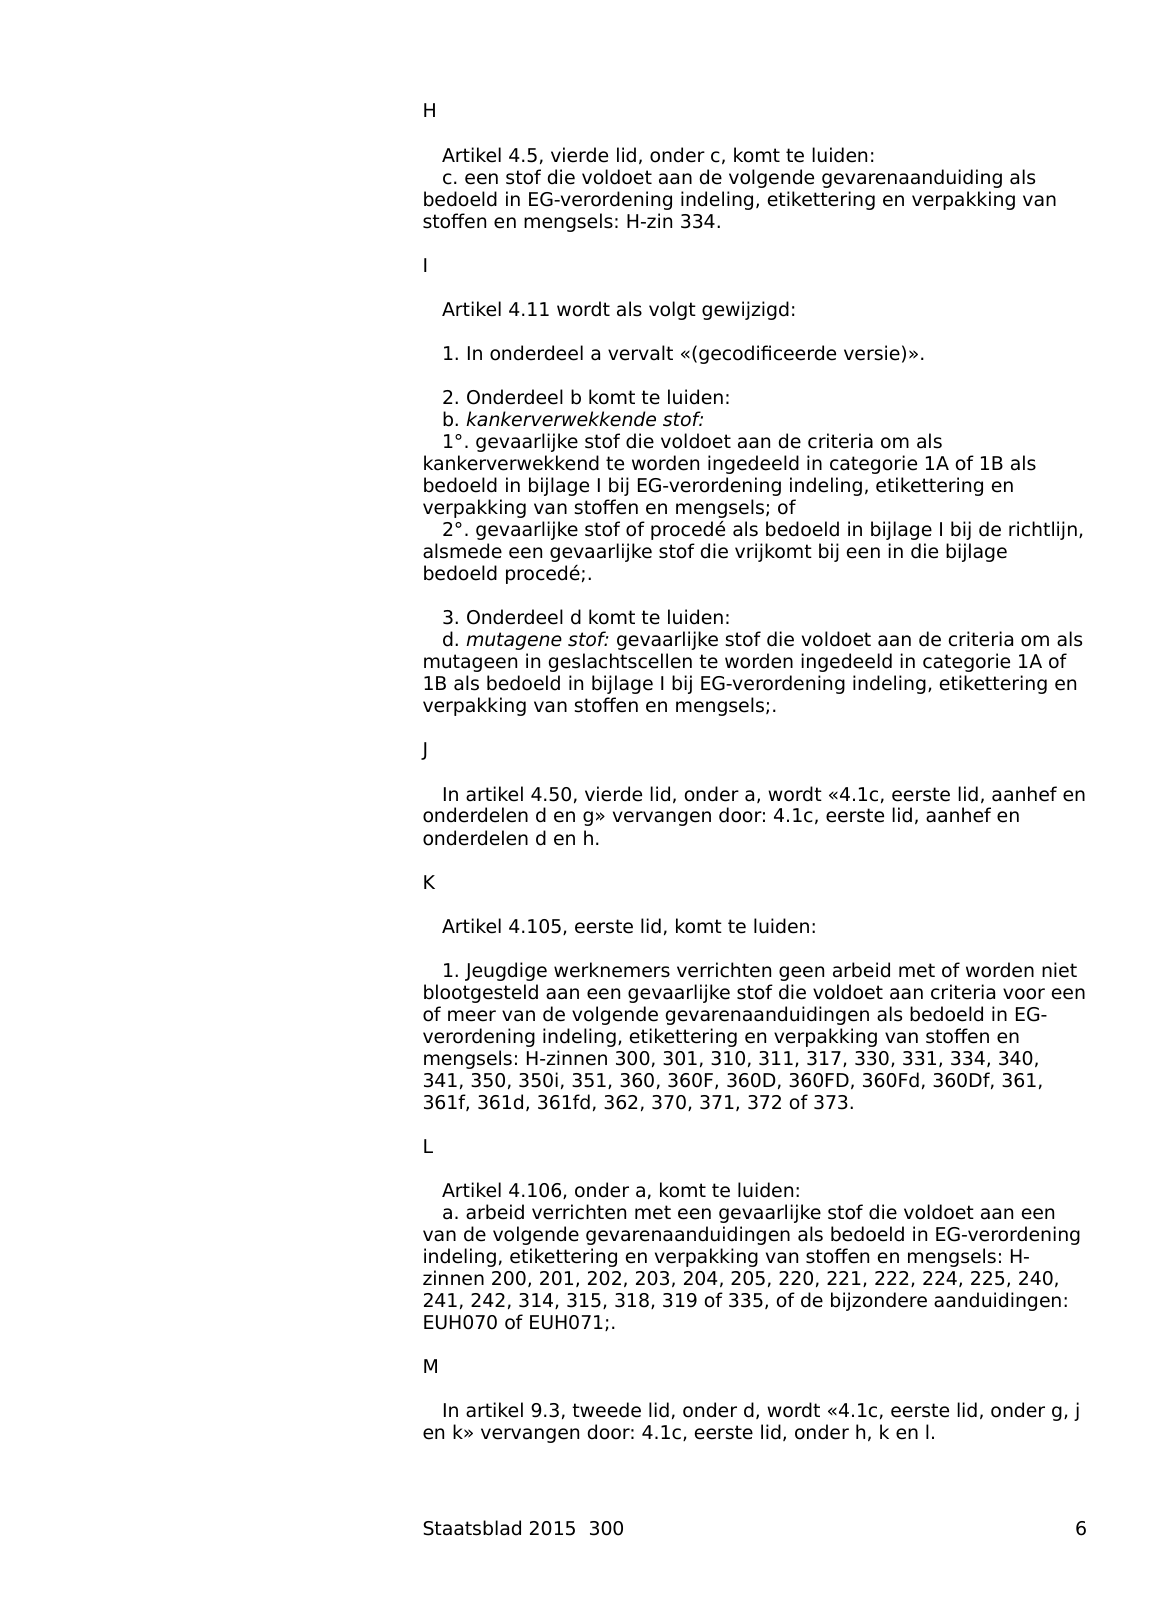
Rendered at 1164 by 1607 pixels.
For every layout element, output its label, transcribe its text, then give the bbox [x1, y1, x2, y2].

text 1°. gevaarlijke stof die voldoet aan de criteria om als kankerverwekkend te worden ingedeeld in categorie 1A of 1B als bedoeld in bijlage I bij EG-verordening indeling, etikettering en verpakking van stoffen en mengsels; of [422, 431, 1087, 519]
text Artikel 4.105, eerste lid, komt te luiden: [422, 916, 1087, 938]
text 3. Onderdeel d komt te luiden: [422, 607, 1087, 629]
text 2. Onderdeel b komt te luiden: [422, 387, 1087, 409]
text M [422, 1356, 1087, 1378]
text In artikel 4.50, vierde lid, onder a, wordt «4.1c, eerste lid, aanhef en onderdelen d en g» vervangen door: 4.1c, eerste lid, aanhef en onderdelen d en h. [422, 783, 1087, 849]
text a. arbeid verrichten met een gevaarlijke stof die voldoet aan een van de volgende gevarenaanduidingen als bedoeld in EG-verordening indeling, etikettering en verpakking van stoffen en mengsels: H-zinnen 200, 201, 202, 203, 204, 205, 220, 221, 222, 224, 225, 240, 241, 242, 314, 315, 318, 319 of 335, of de bijzondere aanduidingen: EUH070 of EUH071;. [422, 1202, 1087, 1334]
text b. kankerverwekkende stof: [422, 409, 1087, 431]
text 2°. gevaarlijke stof of procedé als bedoeld in bijlage I bij de richtlijn, alsmede een gevaarlijke stof die vrijkomt bij een in die bijlage bedoeld procedé;. [422, 519, 1087, 585]
text In artikel 9.3, tweede lid, onder d, wordt «4.1c, eerste lid, onder g, j en k» vervangen door: 4.1c, eerste lid, onder h, k en l. [422, 1400, 1087, 1444]
text Artikel 4.5, vierde lid, onder c, komt te luiden: [422, 144, 1087, 167]
text d. mutagene stof: gevaarlijke stof die voldoet aan de criteria om als mutageen in geslachtscellen te worden ingedeeld in categorie 1A of 1B als bedoeld in bijlage I bij EG-verordening indeling, etikettering en verpakking van stoffen en mengsels;. [422, 629, 1087, 717]
text L [422, 1136, 1087, 1158]
text K [422, 872, 1087, 893]
text c. een stof die voldoet aan de volgende gevarenaanduiding als bedoeld in EG-verordening indeling, etikettering en verpakking van stoffen en mengsels: H-zin 334. [422, 167, 1087, 232]
text 1. In onderdeel a vervalt «(gecodificeerde versie)». [422, 343, 1087, 365]
text 1. Jeugdige werknemers verrichten geen arbeid met of worden niet blootgesteld aan een gevaarlijke stof die voldoet aan criteria voor een of meer van de volgende gevarenaanduidingen als bedoeld in EG-verordening indeling, etikettering en verpakking van stoffen en mengsels: H-zinnen 300, 301, 310, 311, 317, 330, 331, 334, 340, 341, 350, 350i, 351, 360, 360F, 360D, 360FD, 360Fd, 360Df, 361, 361f, 361d, 361fd, 362, 370, 371, 372 of 373. [422, 960, 1087, 1114]
text Artikel 4.11 wordt als volgt gewijzigd: [422, 299, 1087, 321]
text H [422, 100, 1087, 122]
text Artikel 4.106, onder a, komt te luiden: [422, 1180, 1087, 1202]
text J [422, 739, 1087, 761]
text I [422, 255, 1087, 277]
